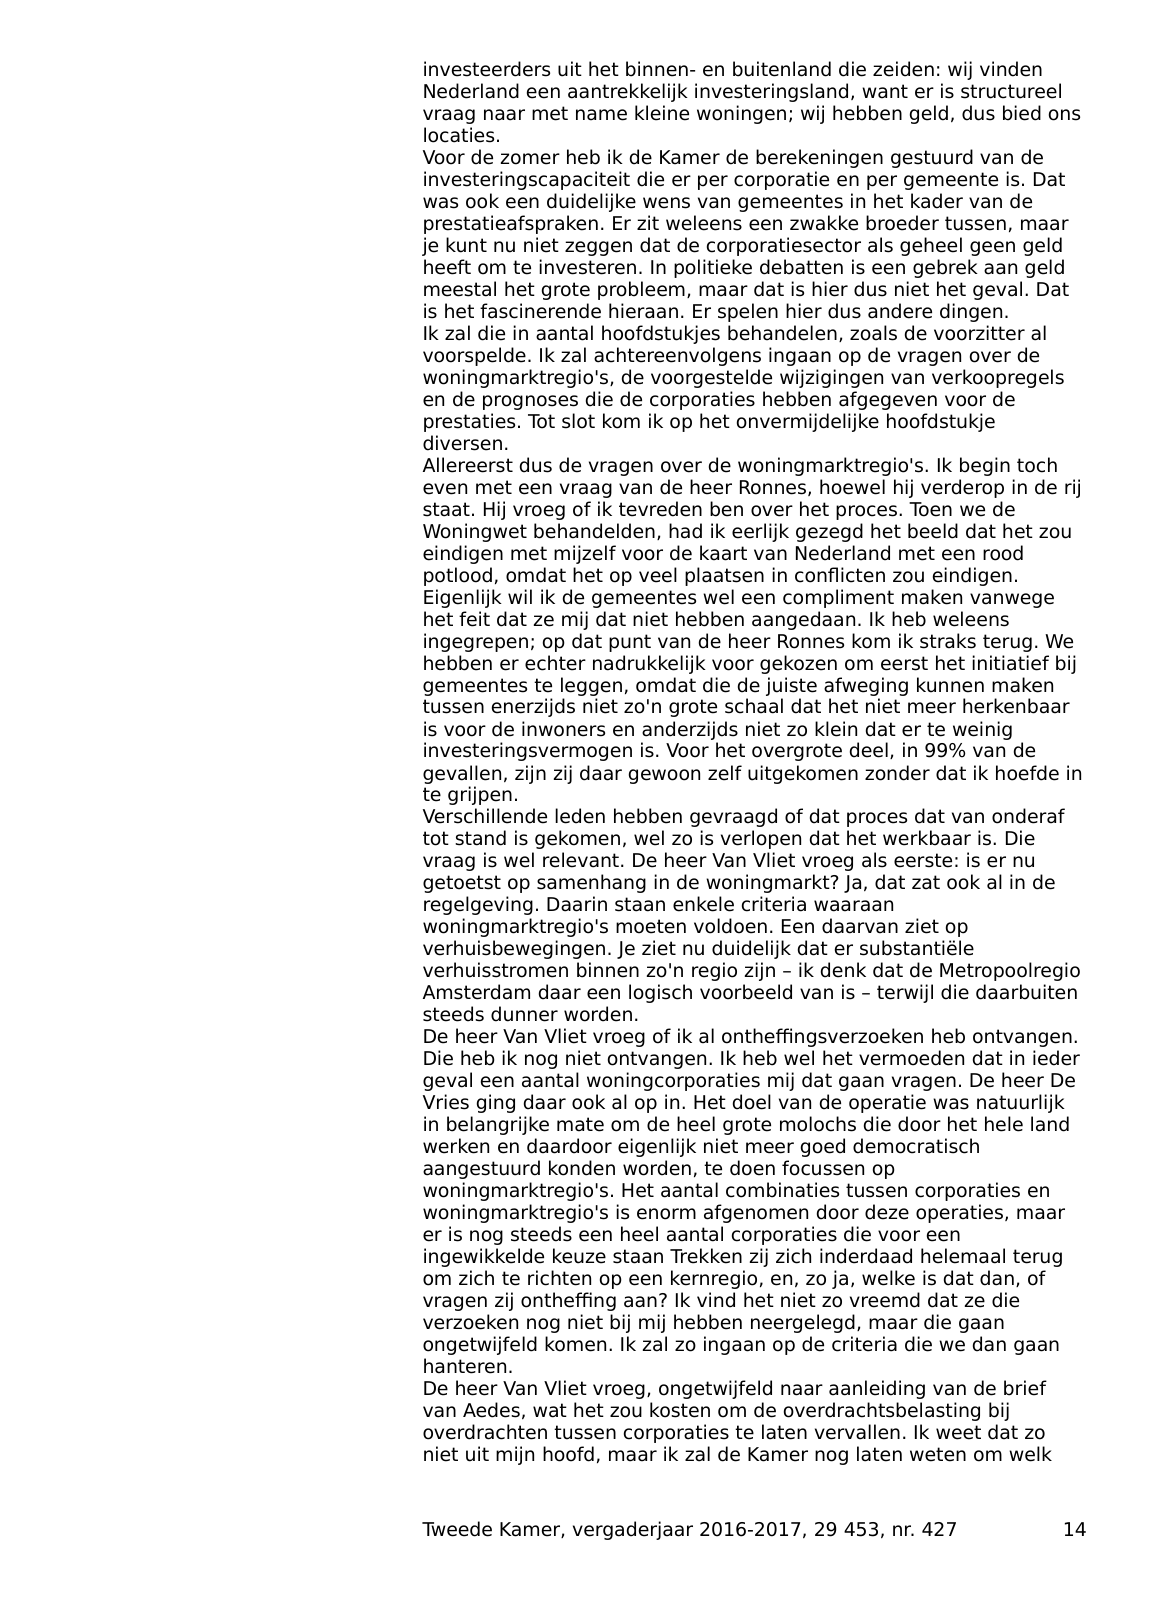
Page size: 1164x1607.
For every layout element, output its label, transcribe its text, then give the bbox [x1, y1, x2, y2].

text De heer Van Vliet vroeg of ik al ontheffingsverzoeken heb ontvangen. Die heb ik nog niet ontvangen. Ik heb wel het vermoeden dat in ieder geval een aantal woningcorporaties mij dat gaan vragen. De heer De Vries ging daar ook al op in. Het doel van de operatie was natuurlijk in belangrijke mate om de heel grote molochs die door het hele land werken en daardoor eigenlijk niet meer goed democratisch aangestuurd konden worden, te doen focussen op woningmarktregio's. Het aantal combinaties tussen corporaties en woningmarktregio's is enorm afgenomen door deze operaties, maar er is nog steeds een heel aantal corporaties die voor een ingewikkelde keuze staan Trekken zij zich inderdaad helemaal terug om zich te richten op een kernregio, en, zo ja, welke is dat dan, of vragen zij ontheffing aan? Ik vind het niet zo vreemd dat ze die verzoeken nog niet bij mij hebben neergelegd, maar die gaan ongetwijfeld komen. Ik zal zo ingaan op de criteria die we dan gaan hanteren. [422, 1026, 1087, 1378]
text Verschillende leden hebben gevraagd of dat proces dat van onderaf tot stand is gekomen, wel zo is verlopen dat het werkbaar is. Die vraag is wel relevant. De heer Van Vliet vroeg als eerste: is er nu getoetst op samenhang in de woningmarkt? Ja, dat zat ook al in de regelgeving. Daarin staan enkele criteria waaraan woningmarktregio's moeten voldoen. Een daarvan ziet op verhuisbewegingen. Je ziet nu duidelijk dat er substantiële verhuisstromen binnen zo'n regio zijn – ik denk dat de Metropoolregio Amsterdam daar een logisch voorbeeld van is – terwijl die daarbuiten steeds dunner worden. [422, 806, 1087, 1026]
text De heer Van Vliet vroeg, ongetwijfeld naar aanleiding van de brief van Aedes, wat het zou kosten om de overdrachtsbelasting bij overdrachten tussen corporaties te laten vervallen. Ik weet dat zo niet uit mijn hoofd, maar ik zal de Kamer nog laten weten om welk [422, 1378, 1087, 1466]
text Allereerst dus de vragen over de woningmarktregio's. Ik begin toch even met een vraag van de heer Ronnes, hoewel hij verderop in de rij staat. Hij vroeg of ik tevreden ben over het proces. Toen we de Woningwet behandelden, had ik eerlijk gezegd het beeld dat het zou eindigen met mijzelf voor de kaart van Nederland met een rood potlood, omdat het op veel plaatsen in conflicten zou eindigen. Eigenlijk wil ik de gemeentes wel een compliment maken vanwege het feit dat ze mij dat niet hebben aangedaan. Ik heb weleens ingegrepen; op dat punt van de heer Ronnes kom ik straks terug. We hebben er echter nadrukkelijk voor gekozen om eerst het initiatief bij gemeentes te leggen, omdat die de juiste afweging kunnen maken tussen enerzijds niet zo'n grote schaal dat het niet meer herkenbaar is voor de inwoners en anderzijds niet zo klein dat er te weinig investeringsvermogen is. Voor het overgrote deel, in 99% van de gevallen, zijn zij daar gewoon zelf uitgekomen zonder dat ik hoefde in te grijpen. [422, 455, 1087, 806]
text Voor de zomer heb ik de Kamer de berekeningen gestuurd van de investeringscapaciteit die er per corporatie en per gemeente is. Dat was ook een duidelijke wens van gemeentes in het kader van de prestatieafspraken. Er zit weleens een zwakke broeder tussen, maar je kunt nu niet zeggen dat de corporatiesector als geheel geen geld heeft om te investeren. In politieke debatten is een gebrek aan geld meestal het grote probleem, maar dat is hier dus niet het geval. Dat is het fascinerende hieraan. Er spelen hier dus andere dingen. [422, 147, 1087, 323]
text Ik zal die in aantal hoofdstukjes behandelen, zoals de voorzitter al voorspelde. Ik zal achtereenvolgens ingaan op de vragen over de woningmarktregio's, de voorgestelde wijzigingen van verkoopregels en de prognoses die de corporaties hebben afgegeven voor de prestaties. Tot slot kom ik op het onvermijdelijke hoofdstukje diversen. [422, 323, 1087, 455]
text investeerders uit het binnen- en buitenland die zeiden: wij vinden Nederland een aantrekkelijk investeringsland, want er is structureel vraag naar met name kleine woningen; wij hebben geld, dus bied ons locaties. [422, 59, 1087, 147]
